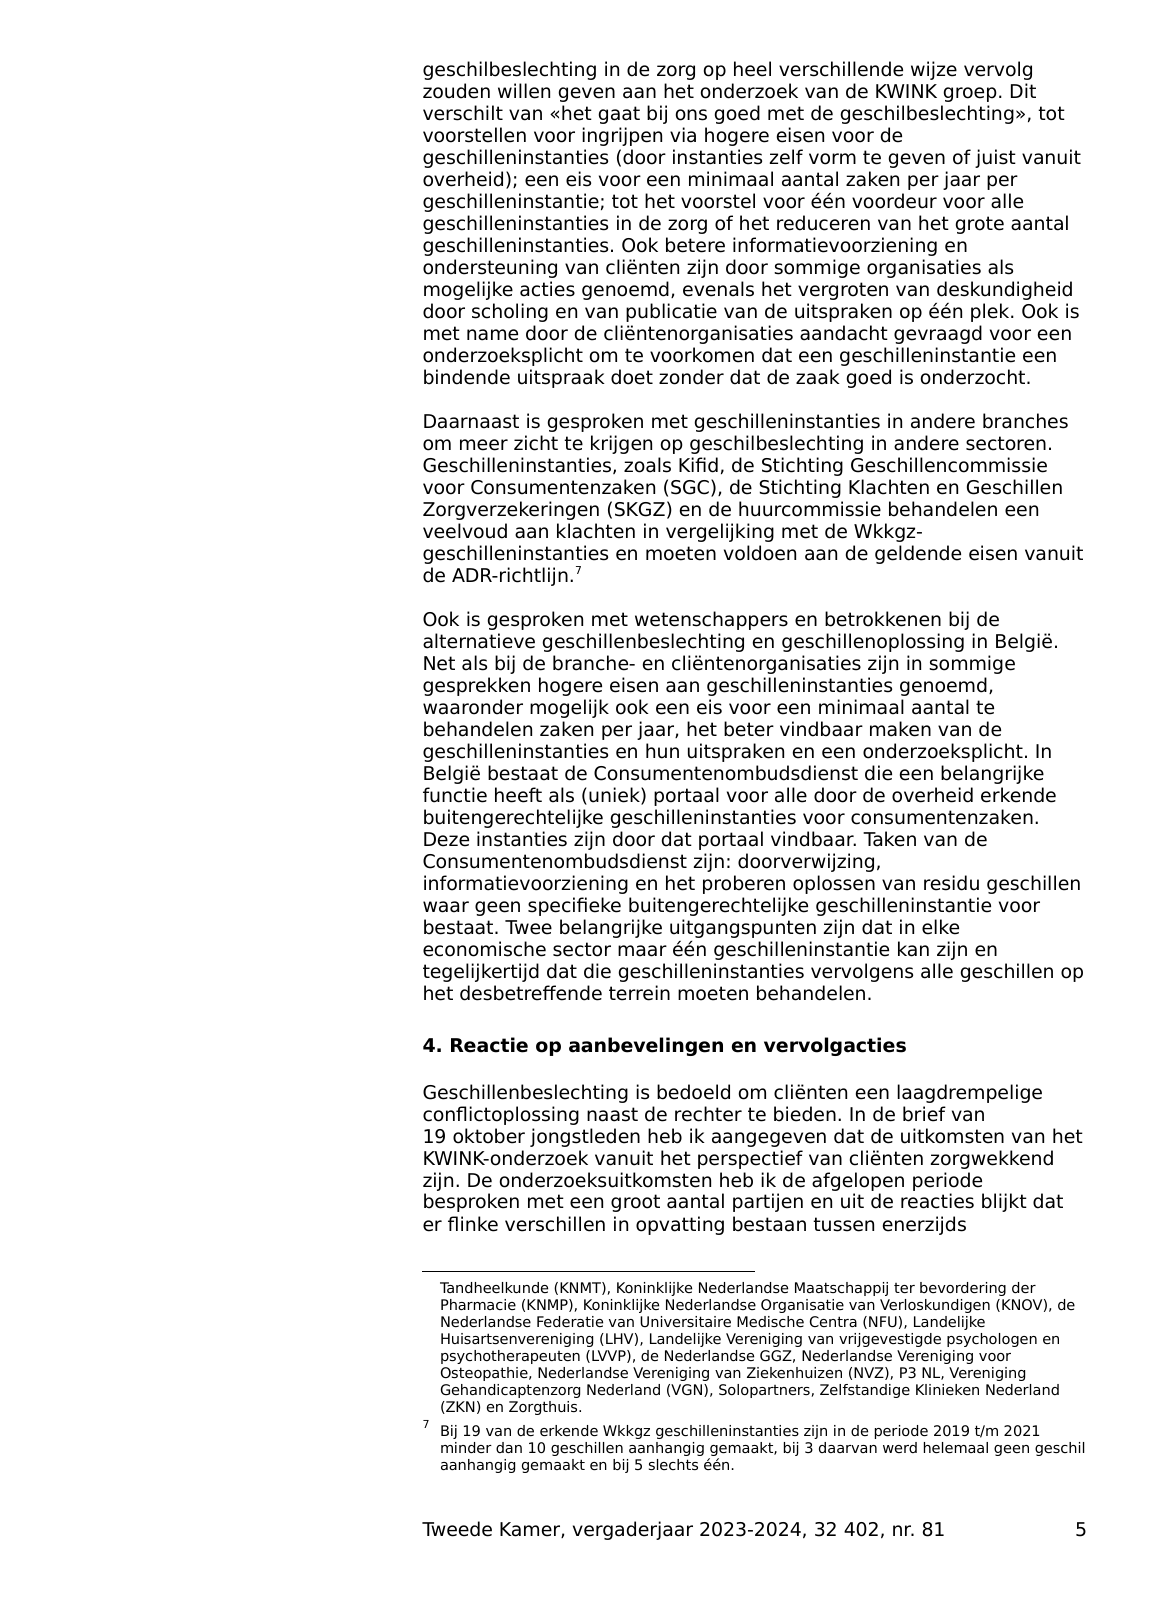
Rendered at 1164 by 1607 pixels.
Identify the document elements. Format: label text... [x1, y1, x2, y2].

text Ook is gesproken met wetenschappers en betrokkenen bij de alternatieve geschillenbeslechting en geschillenoplossing in België. Net als bij de branche- en cliëntenorganisaties zijn in sommige gesprekken hogere eisen aan geschilleninstanties genoemd, waaronder mogelijk ook een eis voor een minimaal aantal te behandelen zaken per jaar, het beter vindbaar maken van de geschilleninstanties en hun uitspraken en een onderzoeksplicht. In België bestaat de Consumentenombudsdienst die een belangrijke functie heeft als (uniek) portaal voor alle door de overheid erkende buitengerechtelijke geschilleninstanties voor consumentenzaken. Deze instanties zijn door dat portaal vindbaar. Taken van de Consumentenombudsdienst zijn: doorverwijzing, informatievoorziening en het proberen oplossen van residu geschillen waar geen specifieke buitengerechtelijke geschilleninstantie voor bestaat. Twee belangrijke uitgangspunten zijn dat in elke economische sector maar één geschilleninstantie kan zijn en tegelijkertijd dat die geschilleninstanties vervolgens alle geschillen op het desbetreffende terrein moeten behandelen. [422, 609, 1087, 1004]
text Geschillenbeslechting is bedoeld om cliënten een laagdrempelige conflictoplossing naast de rechter te bieden. In de brief van 19 oktober jongstleden heb ik aangegeven dat de uitkomsten van het KWINK-onderzoek vanuit het perspectief van cliënten zorgwekkend zijn. De onderzoeksuitkomsten heb ik de afgelopen periode besproken met een groot aantal partijen en uit de reacties blijkt dat er flinke verschillen in opvatting bestaan tussen enerzijds [422, 1082, 1087, 1235]
text geschilbeslechting in de zorg op heel verschillende wijze vervolg zouden willen geven aan het onderzoek van de KWINK groep. Dit verschilt van «het gaat bij ons goed met de geschilbeslechting», tot voorstellen voor ingrijpen via hogere eisen voor de geschilleninstanties (door instanties zelf vorm te geven of juist vanuit overheid); een eis voor een minimaal aantal zaken per jaar per geschilleninstantie; tot het voorstel voor één voordeur voor alle geschilleninstanties in de zorg of het reduceren van het grote aantal geschilleninstanties. Ook betere informatievoorziening en ondersteuning van cliënten zijn door sommige organisaties als mogelijke acties genoemd, evenals het vergroten van deskundigheid door scholing en van publicatie van de uitspraken op één plek. Ook is met name door de cliëntenorganisaties aandacht gevraagd voor een onderzoeksplicht om te voorkomen dat een geschilleninstantie een bindende uitspraak doet zonder dat de zaak goed is onderzocht. [422, 59, 1087, 389]
text Tandheelkunde (KNMT), Koninklijke Nederlandse Maatschappij ter bevordering der Pharmacie (KNMP), Koninklijke Nederlandse Organisatie van Verloskundigen (KNOV), de Nederlandse Federatie van Universitaire Medische Centra (NFU), Landelijke Huisartsenvereniging (LHV), Landelijke Vereniging van vrijgevestigde psychologen en psychotherapeuten (LVVP), de Nederlandse GGZ, Nederlandse Vereniging voor Osteopathie, Nederlandse Vereniging van Ziekenhuizen (NVZ), P3 NL, Vereniging Gehandicaptenzorg Nederland (VGN), Solopartners, Zelfstandige Klinieken Nederland (ZKN) en Zorgthuis. [422, 1281, 1087, 1416]
subtitle 4. Reactie op aanbevelingen en vervolgacties [422, 1034, 1087, 1057]
text Daarnaast is gesproken met geschilleninstanties in andere branches om meer zicht te krijgen op geschilbeslechting in andere sectoren. Geschilleninstanties, zoals Kifid, de Stichting Geschillencommissie voor Consumentenzaken (SGC), de Stichting Klachten en Geschillen Zorgverzekeringen (SKGZ) en de huurcommissie behandelen een veelvoud aan klachten in vergelijking met de Wkkgz-geschilleninstanties en moeten voldoen aan de geldende eisen vanuit de ADR-richtlijn. [422, 411, 1087, 587]
text Bij 19 van de erkende Wkkgz geschilleninstanties zijn in de periode 2019 t/m 2021 minder dan 10 geschillen aanhangig gemaakt, bij 3 daarvan werd helemaal geen geschil aanhangig gemaakt en bij 5 slechts één. [422, 1418, 1087, 1474]
